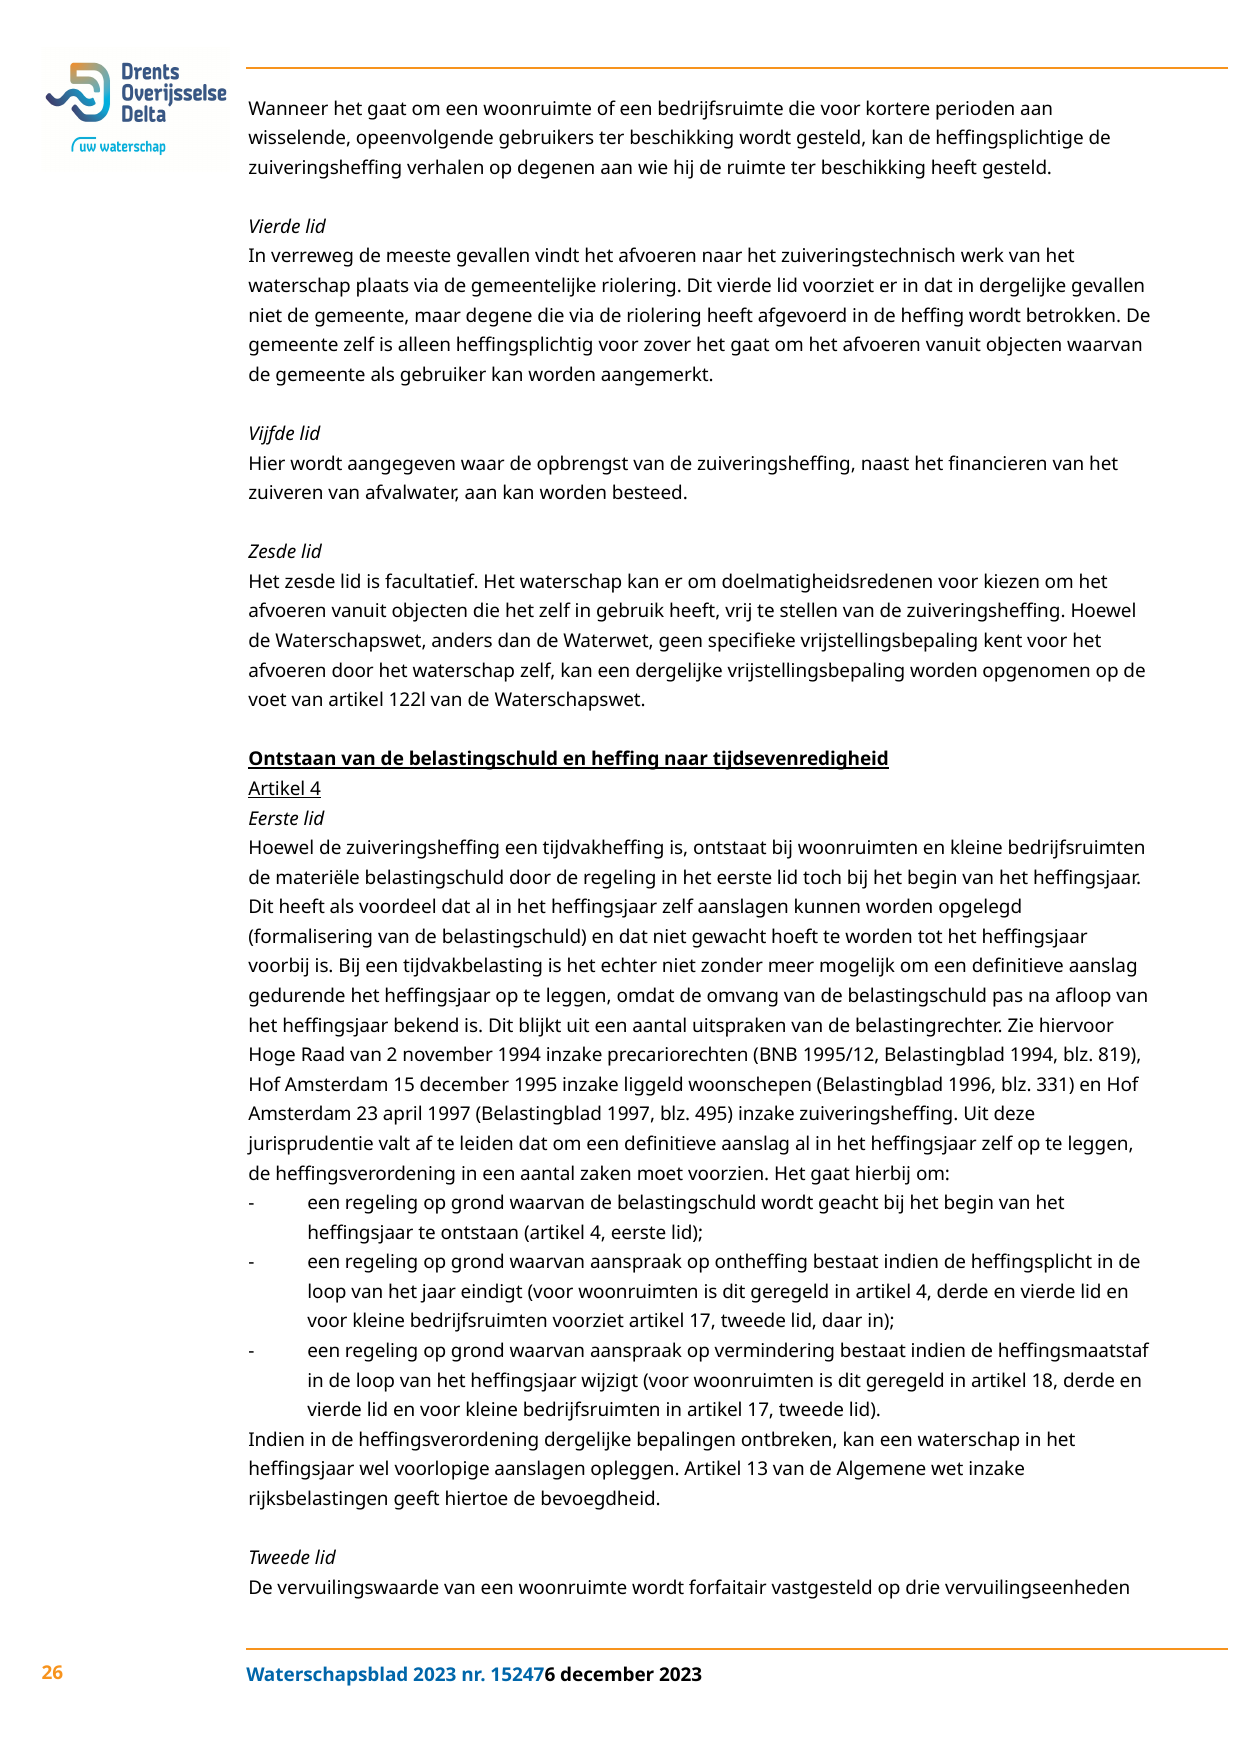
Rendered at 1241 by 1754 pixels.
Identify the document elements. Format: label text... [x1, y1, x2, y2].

text Ontstaan van de belastingschuld en heffing naar tijdsevenredigheid [248, 746, 1152, 771]
list een regeling op grond waarvan aanspraak op vermindering bestaat indien de heffingsmaatstaf in de loop van het heffingsjaar wijzigt (voor woonruimten is dit geregeld in artikel 18, derde en vierde lid en voor kleine bedrijfsruimten in artikel 17, tweede lid). [248, 1337, 1152, 1422]
text Vierde lid [248, 213, 1152, 239]
text Het zesde lid is facultatief. Het waterschap kan er om doelmatigheidsredenen voor kiezen om het afvoeren vanuit objecten die het zelf in gebruik heeft, vrij te stellen van de zuiveringsheffing. Hoewel de Waterschapswet, anders dan de Waterwet, geen specifieke vrijstellingsbepaling kent voor het afvoeren door het waterschap zelf, kan een dergelijke vrijstellingsbepaling worden opgenomen op de voet van artikel 122l van de Waterschapswet. [248, 568, 1152, 712]
text Tweede lid [248, 1544, 1152, 1570]
text Artikel 4 [248, 775, 1152, 801]
picture [41, 47, 231, 172]
text De vervuilingswaarde van een woonruimte wordt forfaitair vastgesteld op drie vervuilingseenheden [248, 1574, 1152, 1600]
text In verreweg de meeste gevallen vindt het afvoeren naar het zuiveringstechnisch werk van het waterschap plaats via de gemeentelijke riolering. Dit vierde lid voorziet er in dat in dergelijke gevallen niet de gemeente, maar degene die via de riolering heeft afgevoerd in de heffing wordt betrokken. De gemeente zelf is alleen heffingsplichtig voor zover het gaat om het afvoeren vanuit objecten waarvan de gemeente als gebruiker kan worden aangemerkt. [248, 243, 1152, 387]
text Eerste lid [248, 805, 1152, 831]
text Hier wordt aangegeven waar de opbrengst van de zuiveringsheffing, naast het financieren van het zuiveren van afvalwater, aan kan worden besteed. [248, 450, 1152, 505]
text Zesde lid [248, 538, 1152, 564]
text Hoewel de zuiveringsheffing een tijdvakheffing is, ontstaat bij woonruimten en kleine bedrijfsruimten de materiële belastingschuld door de regeling in het eerste lid toch bij het begin van het heffingsjaar. Dit heeft als voordeel dat al in het heffingsjaar zelf aanslagen kunnen worden opgelegd (formalisering van de belastingschuld) en dat niet gewacht hoeft te worden tot het heffingsjaar voorbij is. Bij een tijdvakbelasting is het echter niet zonder meer mogelijk om een definitieve aanslag gedurende het heffingsjaar op te leggen, omdat de omvang van de belastingschuld pas na afloop van het heffingsjaar bekend is. Dit blijkt uit een aantal uitspraken van de belastingrechter. Zie hiervoor Hoge Raad van 2 november 1994 inzake precariorechten (BNB 1995/12, Belastingblad 1994, blz. 819), Hof Amsterdam 15 december 1995 inzake liggeld woonschepen (Belastingblad 1996, blz. 331) en Hof Amsterdam 23 april 1997 (Belastingblad 1997, blz. 495) inzake zuiveringsheffing. Uit deze jurisprudentie valt af te leiden dat om een definitieve aanslag al in het heffingsjaar zelf op te leggen, de heffingsverordening in een aantal zaken moet voorzien. Het gaat hierbij om: [248, 834, 1152, 1186]
list een regeling op grond waarvan de belastingschuld wordt geacht bij het begin van het heffingsjaar te ontstaan (artikel 4, eerste lid); [248, 1189, 1152, 1245]
list een regeling op grond waarvan aanspraak op ontheffing bestaat indien de heffingsplicht in de loop van het jaar eindigt (voor woonruimten is dit geregeld in artikel 4, derde en vierde lid en voor kleine bedrijfsruimten voorziet artikel 17, tweede lid, daar in); [248, 1248, 1152, 1333]
text Wanneer het gaat om een woonruimte of een bedrijfsruimte die voor kortere perioden aan wisselende, opeenvolgende gebruikers ter beschikking wordt gesteld, kan de heffingsplichtige de zuiveringsheffing verhalen op degenen aan wie hij de ruimte ter beschikking heeft gesteld. [248, 95, 1152, 180]
text Indien in de heffingsverordening dergelijke bepalingen ontbreken, kan een waterschap in het heffingsjaar wel voorlopige aanslagen opleggen. Artikel 13 van de Algemene wet inzake rijksbelastingen geeft hiertoe de bevoegdheid. [248, 1426, 1152, 1511]
text Vijfde lid [248, 420, 1152, 446]
